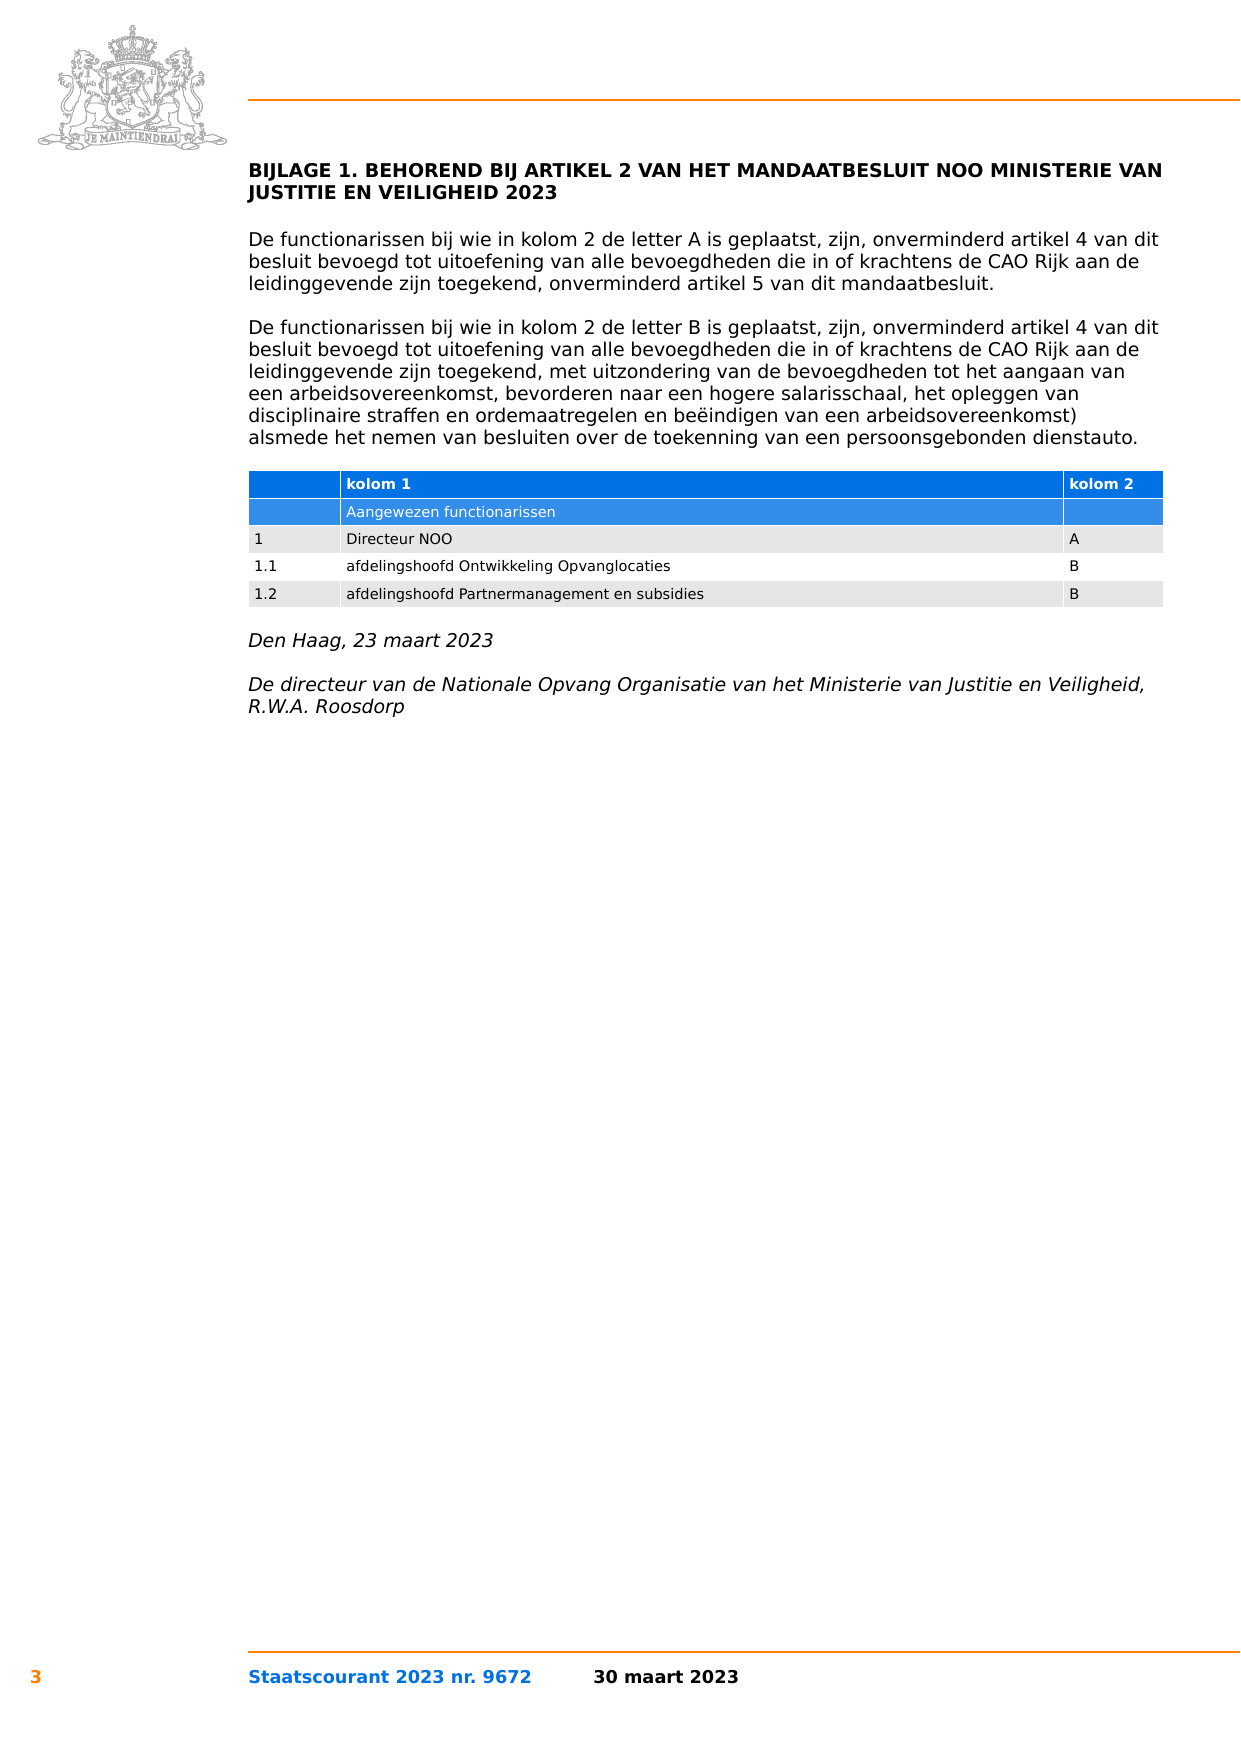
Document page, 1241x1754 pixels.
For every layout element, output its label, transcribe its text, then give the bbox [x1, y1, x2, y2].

table_cell afdelingshoofd Partnermanagement en subsidies [341, 581, 1063, 607]
table_header kolom 2 [1064, 471, 1163, 498]
table_cell B [1064, 554, 1163, 580]
text De functionarissen bij wie in kolom 2 de letter B is geplaatst, zijn, onverminderd artikel 4 van dit besluit bevoegd tot uitoefening van alle bevoegdheden die in of krachtens de CAO Rijk aan de leidinggevende zijn toegekend, met uitzondering van de bevoegdheden tot het aangaan van een arbeidsovereenkomst, bevorderen naar een hogere salarisschaal, het opleggen van disciplinaire straffen en ordemaatregelen en beëindigen van een arbeidsovereenkomst) alsmede het nemen van besluiten over de toekenning van een persoonsgebonden dienstauto. [248, 317, 1163, 448]
table_cell B [1064, 581, 1163, 607]
table_cell afdelingshoofd Ontwikkeling Opvanglocaties [341, 554, 1063, 580]
table_cell [1064, 499, 1163, 525]
subtitle BIJLAGE 1. BEHOREND BIJ ARTIKEL 2 VAN HET MANDAATBESLUIT NOO MINISTERIE VAN JUSTITIE EN VEILIGHEID 2023 [248, 160, 1163, 204]
table_header [249, 471, 340, 498]
table_cell Aangewezen functionarissen [341, 499, 1063, 525]
table_cell A [1064, 526, 1163, 553]
table_header kolom 1 [341, 471, 1063, 498]
table_cell 1.1 [249, 554, 340, 580]
text Den Haag, 23 maart 2023 [248, 630, 1163, 652]
picture [38, 25, 227, 150]
table_cell 1 [249, 526, 340, 553]
text De directeur van de Nationale Opvang Organisatie van het Ministerie van Justitie en Veiligheid, R.W.A. Roosdorp [248, 674, 1163, 718]
table_cell Directeur NOO [341, 526, 1063, 553]
table_cell [249, 499, 340, 525]
text De functionarissen bij wie in kolom 2 de letter A is geplaatst, zijn, onverminderd artikel 4 van dit besluit bevoegd tot uitoefening van alle bevoegdheden die in of krachtens de CAO Rijk aan de leidinggevende zijn toegekend, onverminderd artikel 5 van dit mandaatbesluit. [248, 229, 1163, 295]
table_cell 1.2 [249, 581, 340, 607]
